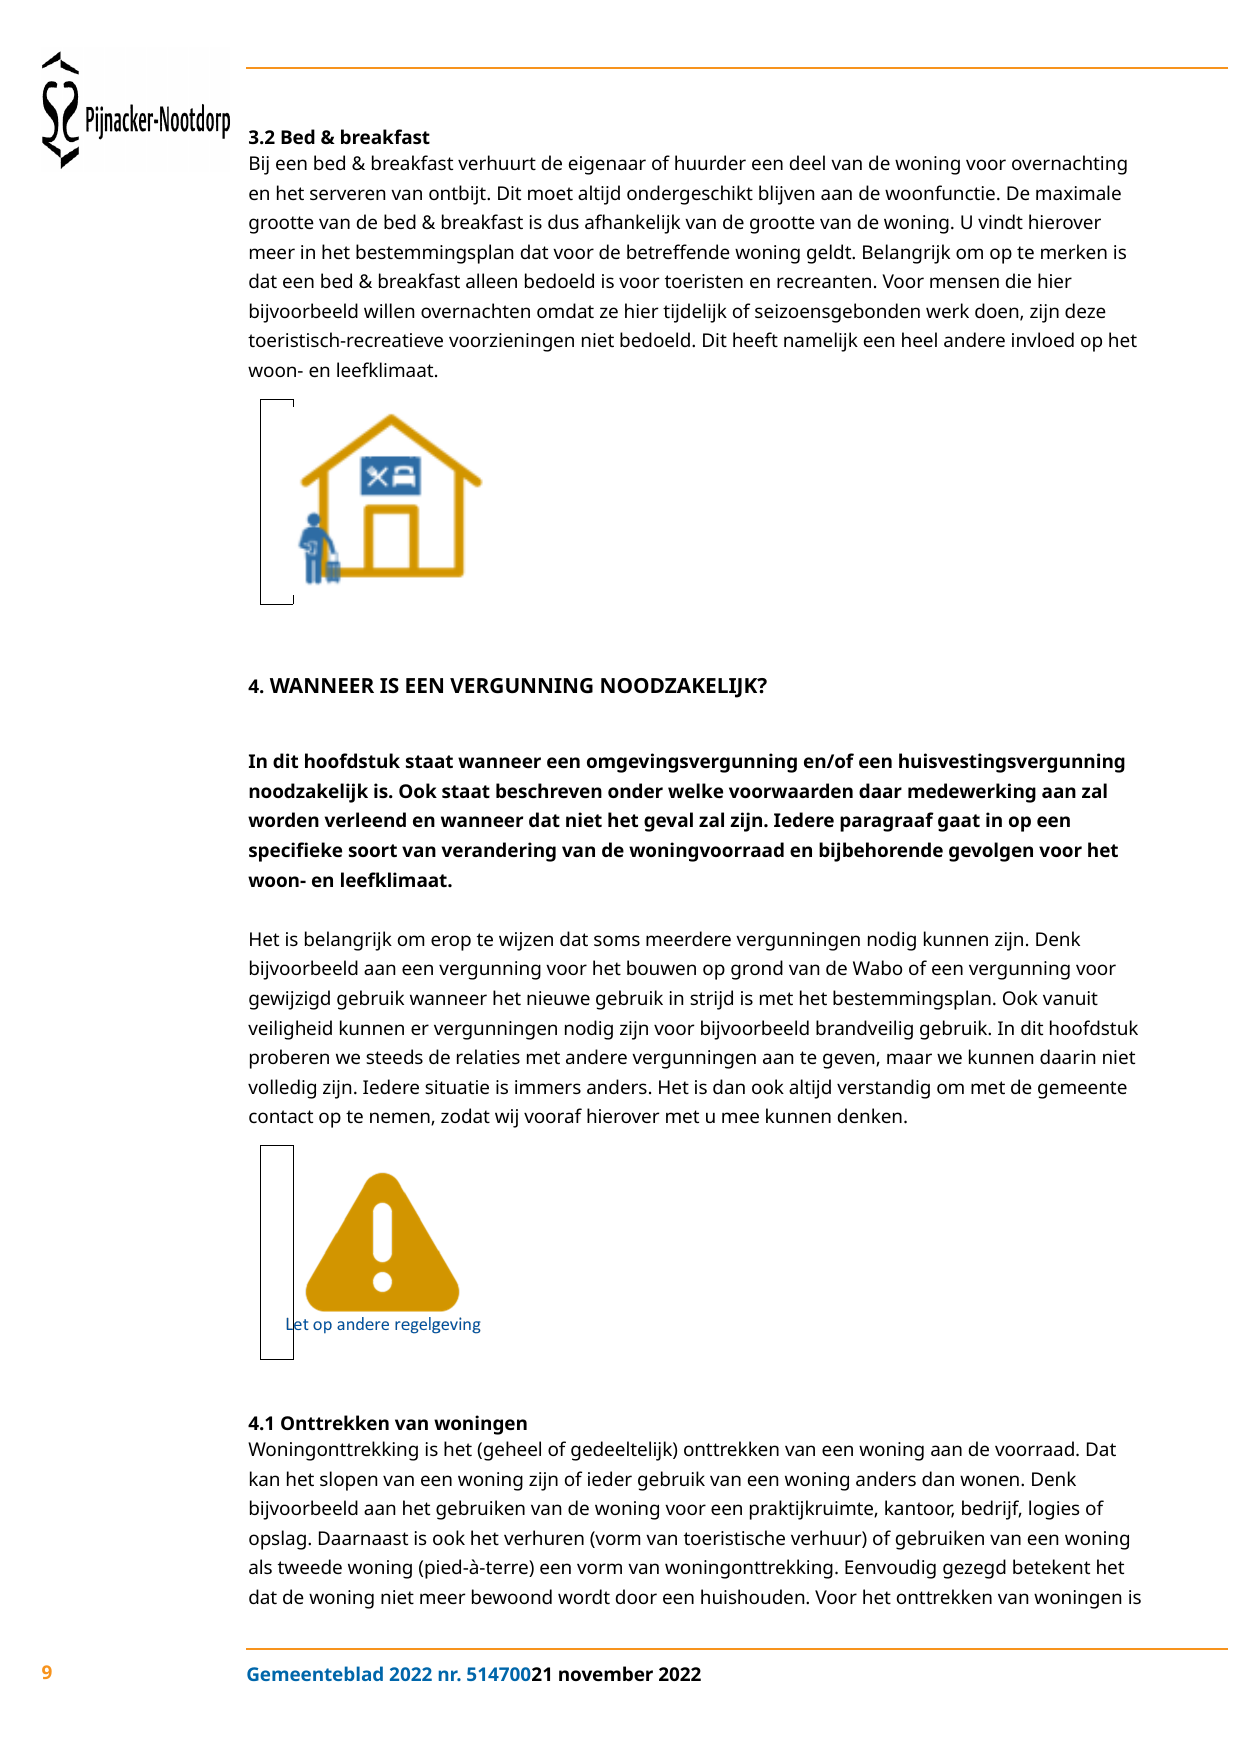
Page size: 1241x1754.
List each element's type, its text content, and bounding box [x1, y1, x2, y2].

picture [41, 47, 231, 172]
text 4.1 Onttrekken van woningen [248, 1410, 1152, 1436]
picture [268, 407, 505, 595]
text Woningonttrekking is het (geheel of gedeeltelijk) onttrekken van een woning aan de voorraad. Dat kan het slopen van een woning zijn of ieder gebruik van een woning anders dan wonen. Denk bijvoorbeeld aan het gebruiken van de woning voor een praktijkruimte, kantoor, bedrijf, logies of opslag. Daarnaast is ook het verhuren (vorm van toeristische verhuur) of gebruiken van een woning als tweede woning (pied-à-terre) een vorm van woningonttrekking. Eenvoudig gezegd betekent het dat de woning niet meer bewoond wordt door een huishouden. Voor het onttrekken van woningen is [248, 1436, 1152, 1610]
text In dit hoofdstuk staat wanneer een omgevingsvergunning en/of een huisvestingsvergunning noodzakelijk is. Ook staat beschreven onder welke voorwaarden daar medewerking aan zal worden verleend en wanneer dat niet het geval zal zijn. Iedere paragraaf gaat in op een specifieke soort van verandering van de woningvoorraad en bijbehorende gevolgen voor het woon- en leefklimaat. [248, 748, 1152, 892]
text 4. WANNEER IS EEN VERGUNNING NOODZAKELIJK? [248, 671, 1152, 699]
text Bij een bed & breakfast verhuurt de eigenaar of huurder een deel van de woning voor overnachting en het serveren van ontbijt. Dit moet altijd ondergeschikt blijven aan de woonfunctie. De maximale grootte van de bed & breakfast is dus afhankelijk van de grootte van de woning. U vindt hierover meer in het bestemmingsplan dat voor de betreffende woning geldt. Belangrijk om op te merken is dat een bed & breakfast alleen bedoeld is voor toeristen en recreanten. Voor mensen die hier bijvoorbeeld willen overnachten omdat ze hier tijdelijk of seizoensgebonden werk doen, zijn deze toeristisch-recreatieve voorzieningen niet bedoeld. Dit heeft namelijk een heel andere invloed op het woon- en leefklimaat. [248, 150, 1152, 383]
text Het is belangrijk om erop te wijzen dat soms meerdere vergunningen nodig kunnen zijn. Denk bijvoorbeeld aan een vergunning voor het bouwen op grond van de Wabo of een vergunning voor gewijzigd gebruik wanneer het nieuwe gebruik in strijd is met het bestemmingsplan. Ook vanuit veiligheid kunnen er vergunningen nodig zijn voor bijvoorbeeld brandveilig gebruik. In dit hoofdstuk proberen we steeds de relaties met andere vergunningen aan te geven, maar we kunnen daarin niet volledig zijn. Iedere situatie is immers anders. Het is dan ook altijd verstandig om met de gemeente contact op te nemen, zodat wij vooraf hierover met u mee kunnen denken. [248, 926, 1152, 1129]
text 3.2 Bed & breakfast [248, 124, 1152, 150]
picture [268, 1153, 505, 1351]
